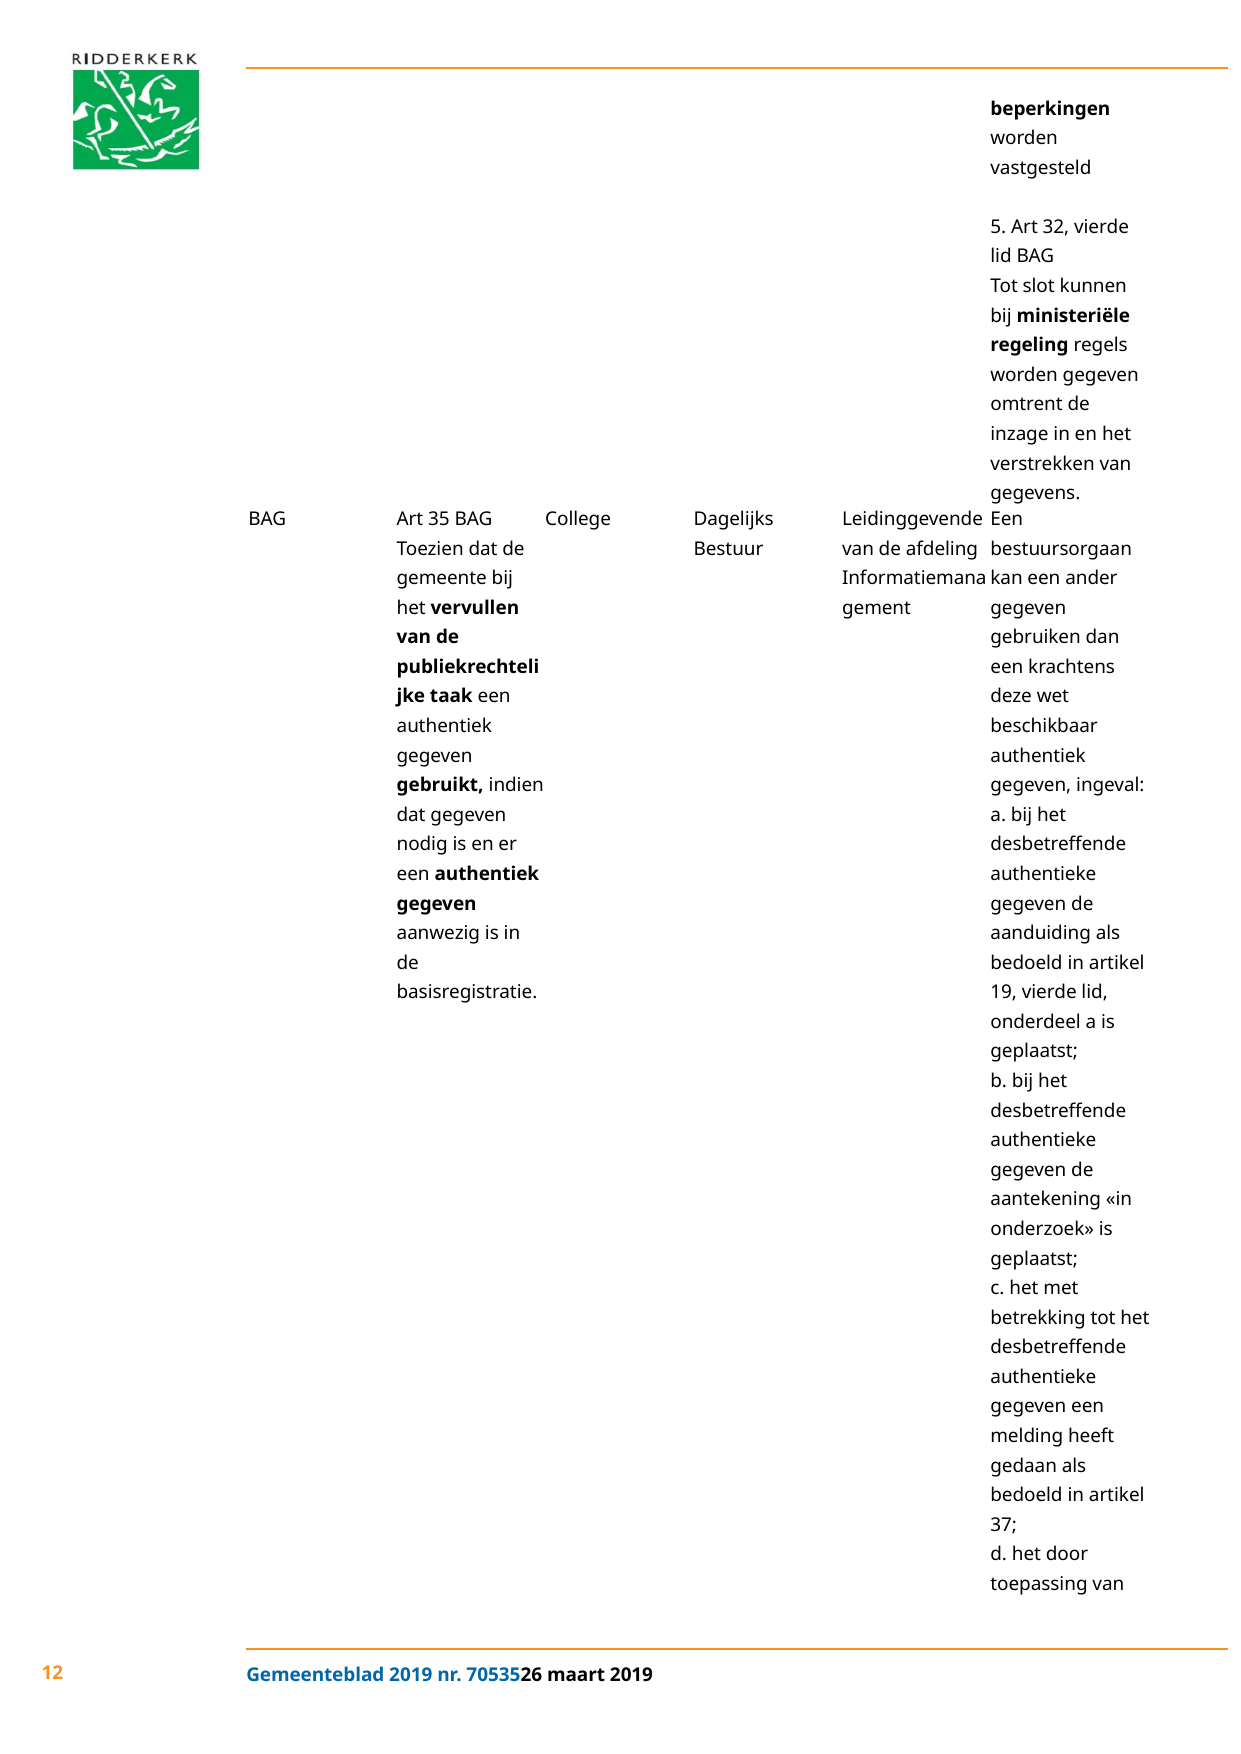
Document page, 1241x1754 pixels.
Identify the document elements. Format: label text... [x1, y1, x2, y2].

table_cell Art 35 BAG Toezien dat de gemeente bij het vervullen van de publiekrechtelijke taak een authentiek gegeven gebruikt, indien dat gegeven nodig is en er een authentiek gegeven aanwezig is in de basisregistratie. [396, 505, 545, 1596]
table_cell Een bestuursorgaan kan een ander gegeven gebruiken dan een krachtens deze wet beschikbaar authentiek gegeven, ingeval: a. bij het desbetreffende authentieke gegeven de aanduiding als bedoeld in artikel 19, vierde lid, onderdeel a is geplaatst; b. bij het desbetreffende authentieke gegeven de aantekening «in onderzoek» is geplaatst; c. het met betrekking tot het desbetreffende authentieke gegeven een melding heeft gedaan als bedoeld in artikel 37; d. het door toepassing van [990, 505, 1152, 1596]
table_cell [248, 95, 396, 505]
table_cell College [545, 505, 693, 1596]
table_cell beperkingen worden vastgesteld 5. Art 32, vierde lid BAG Tot slot kunnen bij ministeriële regeling regels worden gegeven omtrent de inzage in en het verstrekken van gegevens. [990, 95, 1152, 505]
table_cell [693, 95, 842, 505]
table_cell BAG [248, 505, 396, 1596]
table_cell [396, 95, 545, 505]
table_cell [842, 95, 990, 505]
table_cell [545, 95, 693, 505]
table_cell Dagelijks Bestuur [693, 505, 842, 1596]
picture [41, 47, 231, 172]
table_cell Leidinggevende van de afdeling Informatiemanagement [842, 505, 990, 1596]
